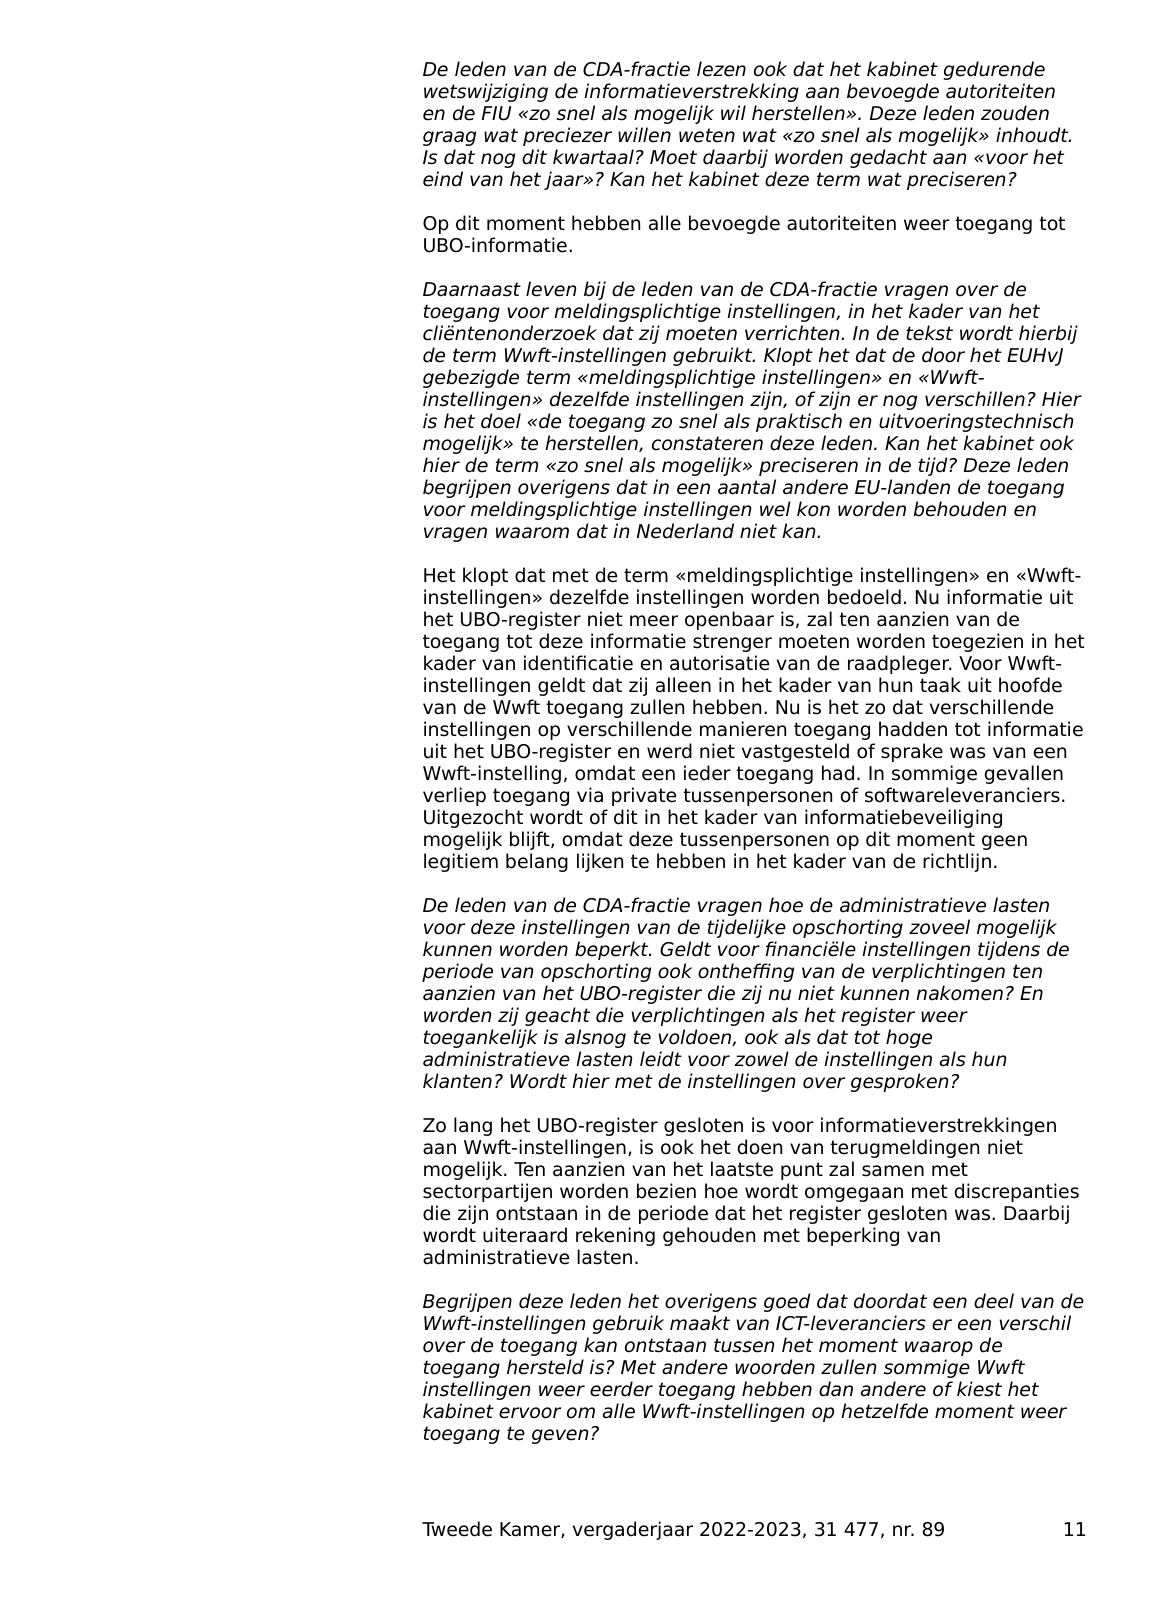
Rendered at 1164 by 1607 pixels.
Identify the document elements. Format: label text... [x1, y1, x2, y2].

text Daarnaast leven bij de leden van de CDA-fractie vragen over de toegang voor meldingsplichtige instellingen, in het kader van het cliëntenonderzoek dat zij moeten verrichten. In de tekst wordt hierbij de term Wwft-instellingen gebruikt. Klopt het dat de door het EUHvJ gebezigde term «meldingsplichtige instellingen» en «Wwft-instellingen» dezelfde instellingen zijn, of zijn er nog verschillen? Hier is het doel «de toegang zo snel als praktisch en uitvoeringstechnisch mogelijk» te herstellen, constateren deze leden. Kan het kabinet ook hier de term «zo snel als mogelijk» preciseren in de tijd? Deze leden begrijpen overigens dat in een aantal andere EU-landen de toegang voor meldingsplichtige instellingen wel kon worden behouden en vragen waarom dat in Nederland niet kan. [422, 279, 1087, 543]
text Zo lang het UBO-register gesloten is voor informatieverstrekkingen aan Wwft-instellingen, is ook het doen van terugmeldingen niet mogelijk. Ten aanzien van het laatste punt zal samen met sectorpartijen worden bezien hoe wordt omgegaan met discrepanties die zijn ontstaan in de periode dat het register gesloten was. Daarbij wordt uiteraard rekening gehouden met beperking van administratieve lasten. [422, 1115, 1087, 1269]
text Begrijpen deze leden het overigens goed dat doordat een deel van de Wwft-instellingen gebruik maakt van ICT-leveranciers er een verschil over de toegang kan ontstaan tussen het moment waarop de toegang hersteld is? Met andere woorden zullen sommige Wwft instellingen weer eerder toegang hebben dan andere of kiest het kabinet ervoor om alle Wwft-instellingen op hetzelfde moment weer toegang te geven? [422, 1291, 1087, 1445]
text Het klopt dat met de term «meldingsplichtige instellingen» en «Wwft-instellingen» dezelfde instellingen worden bedoeld. Nu informatie uit het UBO-register niet meer openbaar is, zal ten aanzien van de toegang tot deze informatie strenger moeten worden toegezien in het kader van identificatie en autorisatie van de raadpleger. Voor Wwft-instellingen geldt dat zij alleen in het kader van hun taak uit hoofde van de Wwft toegang zullen hebben. Nu is het zo dat verschillende instellingen op verschillende manieren toegang hadden tot informatie uit het UBO-register en werd niet vastgesteld of sprake was van een Wwft-instelling, omdat een ieder toegang had. In sommige gevallen verliep toegang via private tussenpersonen of softwareleveranciers. Uitgezocht wordt of dit in het kader van informatiebeveiliging mogelijk blijft, omdat deze tussenpersonen op dit moment geen legitiem belang lijken te hebben in het kader van de richtlijn. [422, 565, 1087, 873]
text De leden van de CDA-fractie lezen ook dat het kabinet gedurende wetswijziging de informatieverstrekking aan bevoegde autoriteiten en de FIU «zo snel als mogelijk wil herstellen». Deze leden zouden graag wat preciezer willen weten wat «zo snel als mogelijk» inhoudt. Is dat nog dit kwartaal? Moet daarbij worden gedacht aan «voor het eind van het jaar»? Kan het kabinet deze term wat preciseren? [422, 59, 1087, 191]
text De leden van de CDA-fractie vragen hoe de administratieve lasten voor deze instellingen van de tijdelijke opschorting zoveel mogelijk kunnen worden beperkt. Geldt voor financiële instellingen tijdens de periode van opschorting ook ontheffing van de verplichtingen ten aanzien van het UBO-register die zij nu niet kunnen nakomen? En worden zij geacht die verplichtingen als het register weer toegankelijk is alsnog te voldoen, ook als dat tot hoge administratieve lasten leidt voor zowel de instellingen als hun klanten? Wordt hier met de instellingen over gesproken? [422, 895, 1087, 1093]
text Op dit moment hebben alle bevoegde autoriteiten weer toegang tot UBO-informatie. [422, 213, 1087, 257]
